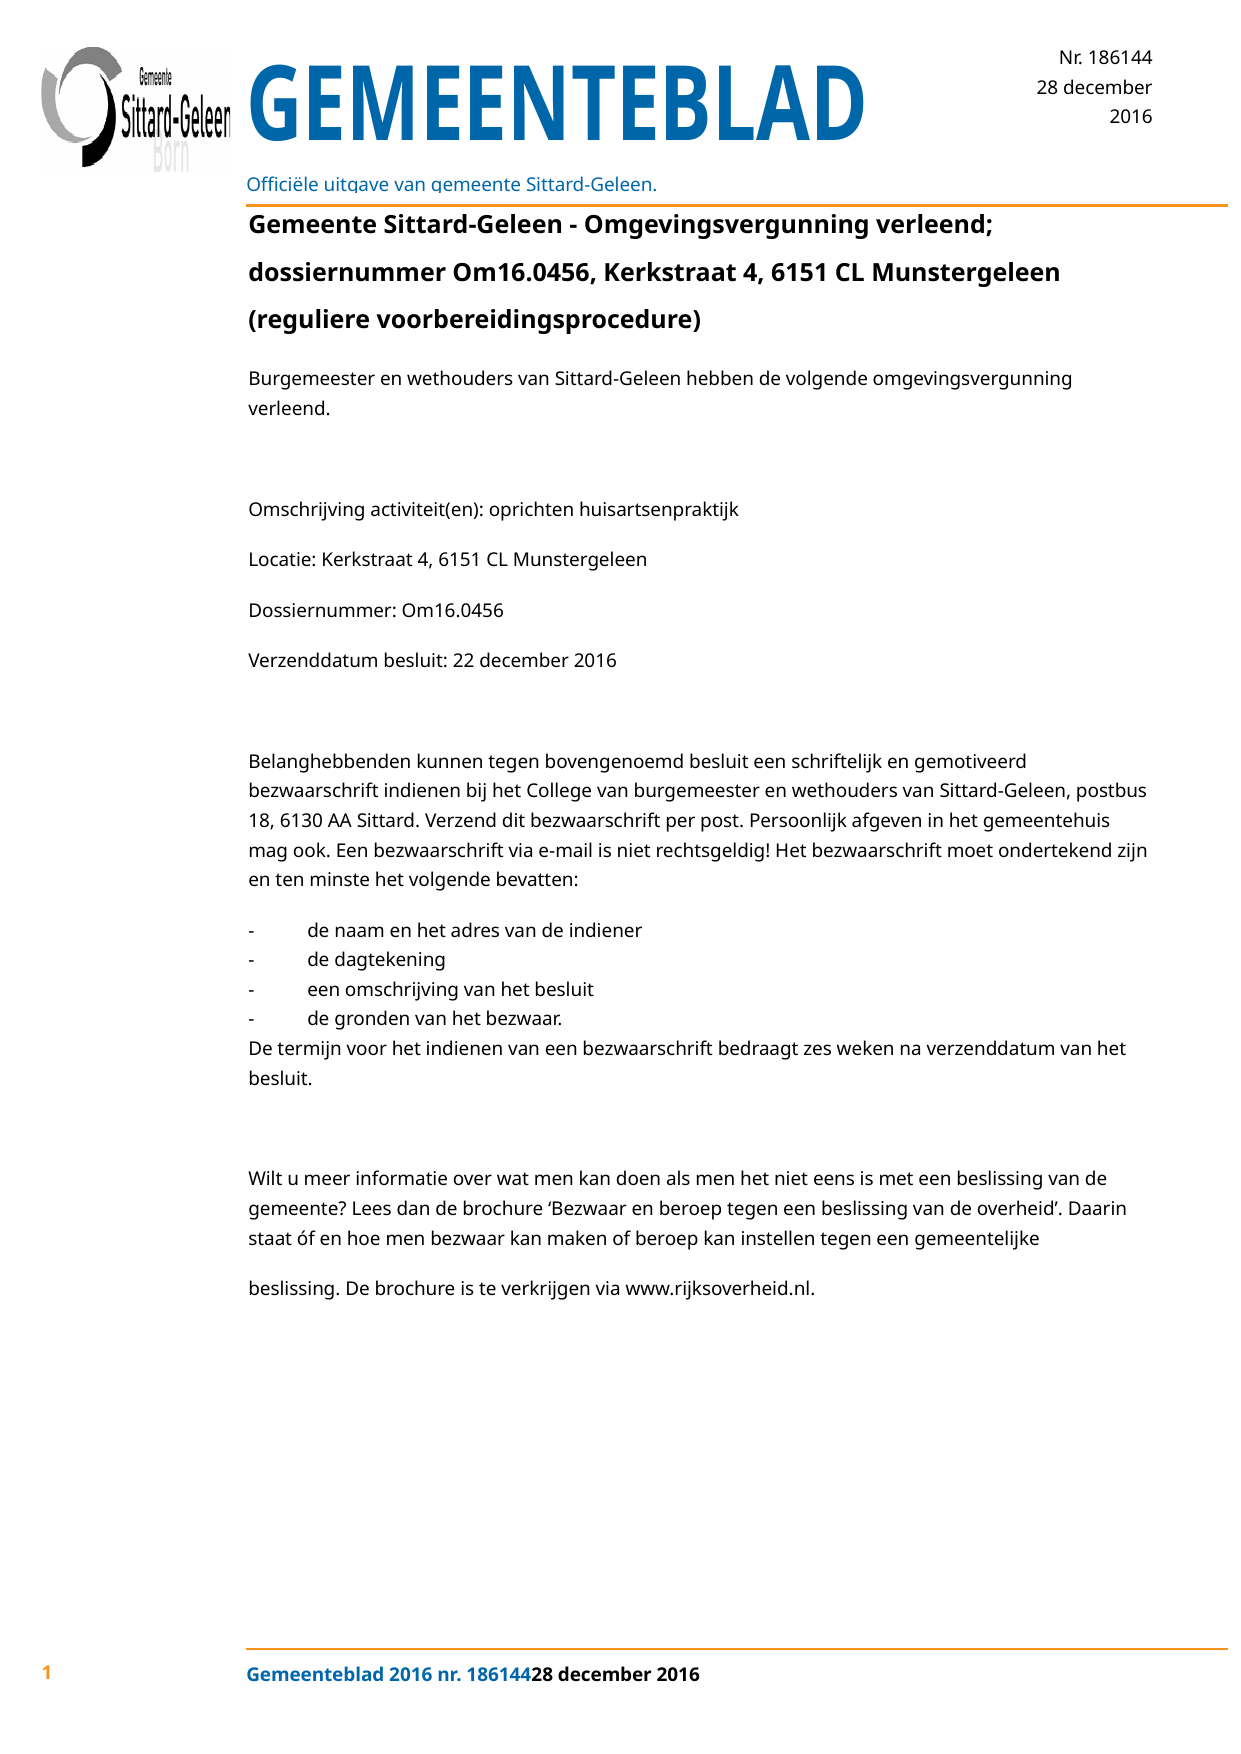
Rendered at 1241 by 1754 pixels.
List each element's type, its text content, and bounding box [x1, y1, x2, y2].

list een omschrijving van het besluit [248, 976, 1152, 1002]
text Belanghebbenden kunnen tegen bovengenoemd besluit een schriftelijk en gemotiveerd bezwaarschrift indienen bij het College van burgemeester en wethouders van Sittard-Geleen, postbus 18, 6130 AA Sittard. Verzend dit bezwaarschrift per post. Persoonlijk afgeven in het gemeentehuis mag ook. Een bezwaarschrift via e-mail is niet rechtsgeldig! Het bezwaarschrift moet ondertekend zijn en ten minste het volgende bevatten: [248, 748, 1152, 892]
list de gronden van het bezwaar. [248, 1006, 1152, 1031]
text De termijn voor het indienen van een bezwaarschrift bedraagt zes weken na verzenddatum van het besluit. [248, 1035, 1152, 1090]
text beslissing. De brochure is te verkrijgen via www.rijksoverheid.nl. [248, 1275, 1152, 1301]
text Wilt u meer informatie over wat men kan doen als men het niet eens is met een beslissing van de gemeente? Lees dan de brochure ‘Bezwaar en beroep tegen een beslissing van de overheid’. Daarin staat óf en hoe men bezwaar kan maken of beroep kan instellen tegen een gemeentelijke [248, 1166, 1152, 1250]
text Burgemeester en wethouders van Sittard-Geleen hebben de volgende omgevingsvergunning verleend. [248, 366, 1152, 421]
list de naam en het adres van de indiener [248, 917, 1152, 942]
text Omschrijving activiteit(en): oprichten huisartsenpraktijk [248, 496, 1152, 522]
text Locatie: Kerkstraat 4, 6151 CL Munstergeleen [248, 546, 1152, 572]
text Gemeente Sittard-Geleen - Omgevingsvergunning verleend; dossiernummer Om16.0456, Kerkstraat 4, 6151 CL Munstergeleen (reguliere voorbereidingsprocedure) [248, 207, 1152, 336]
picture [41, 47, 231, 172]
text Verzenddatum besluit: 22 december 2016 [248, 647, 1152, 673]
text Dossiernummer: Om16.0456 [248, 597, 1152, 622]
list de dagtekening [248, 946, 1152, 972]
